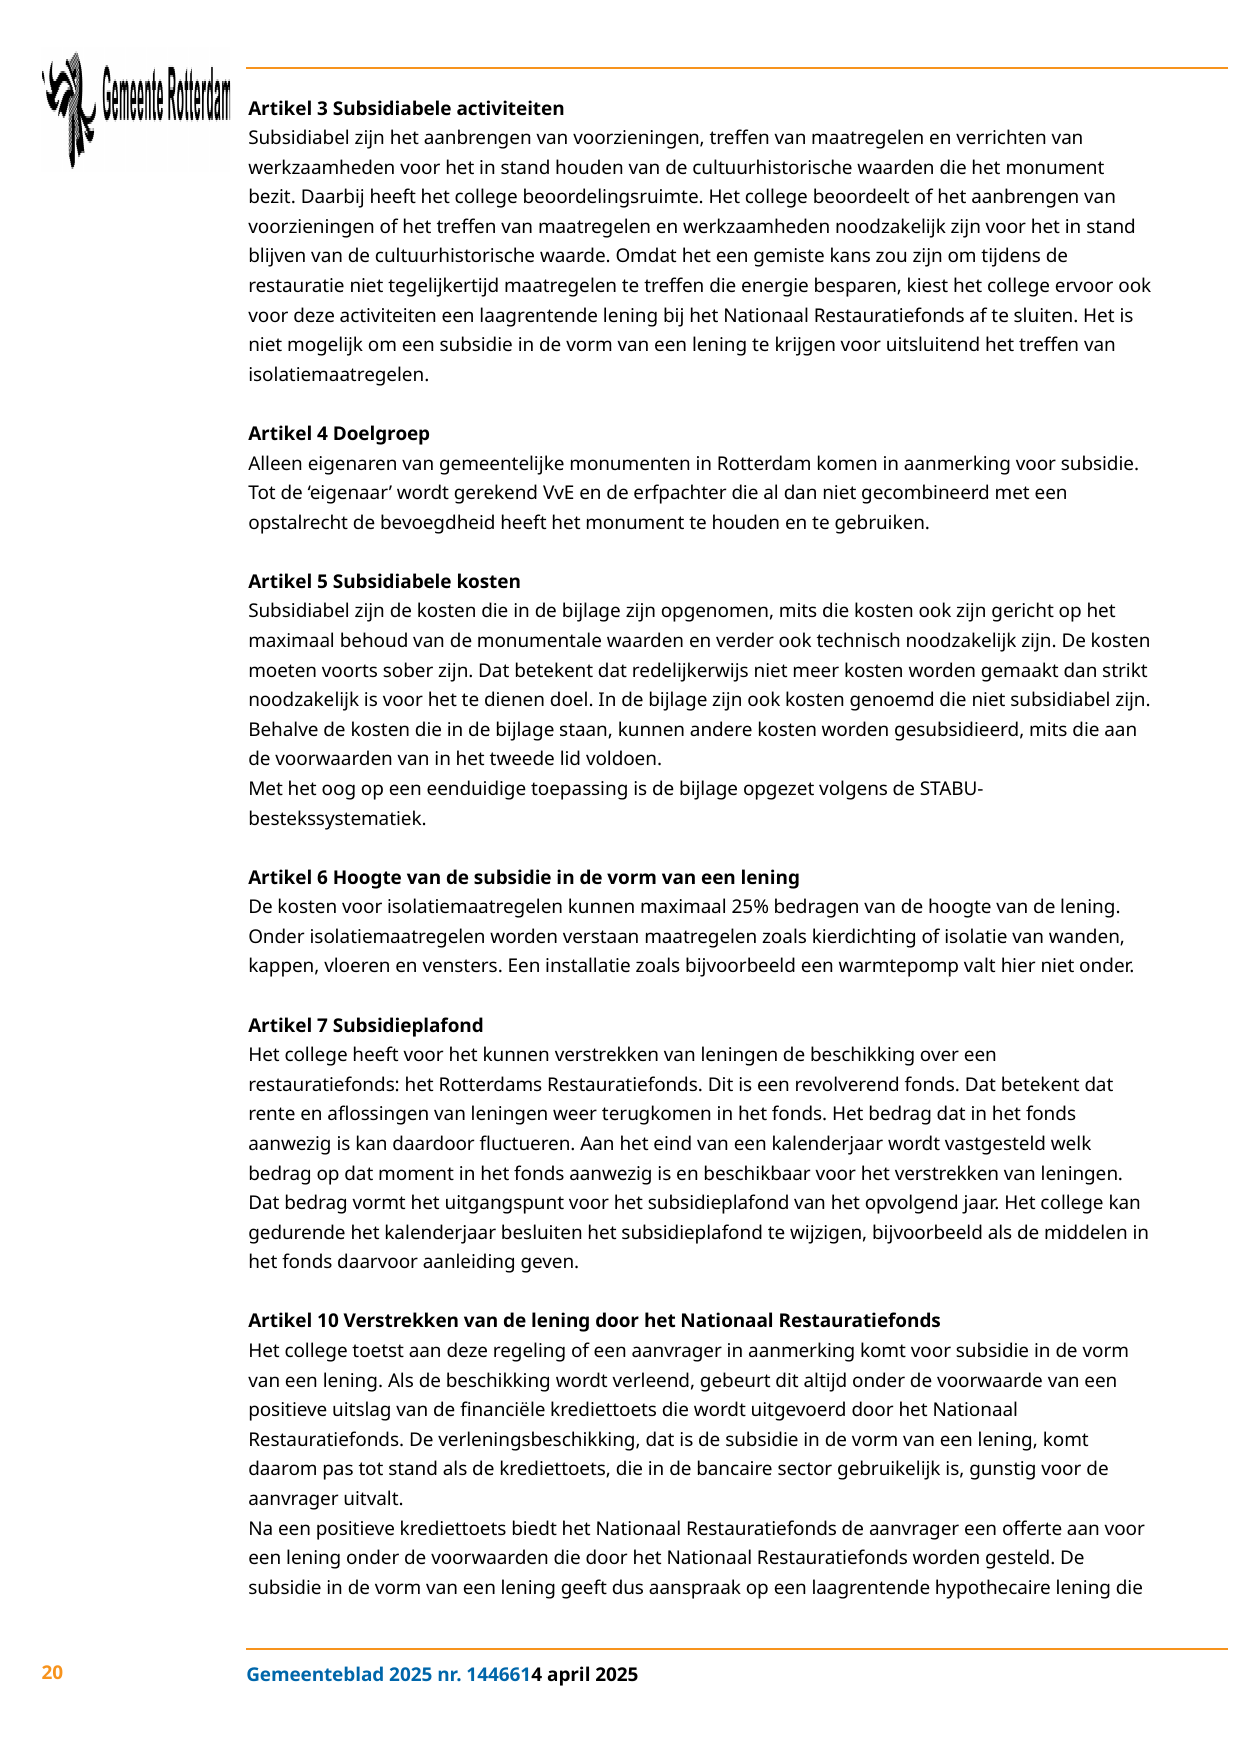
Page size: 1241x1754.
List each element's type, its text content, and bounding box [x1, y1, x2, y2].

picture [41, 47, 231, 172]
text Artikel 3 Subsidiabele activiteiten [248, 95, 1152, 121]
text Behalve de kosten die in de bijlage staan, kunnen andere kosten worden gesubsidieerd, mits die aan de voorwaarden van in het tweede lid voldoen. [248, 716, 1152, 771]
text Na een positieve krediettoets biedt het Nationaal Restauratiefonds de aanvrager een offerte aan voor een lening onder de voorwaarden die door het Nationaal Restauratiefonds worden gesteld. De subsidie in de vorm van een lening geeft dus aanspraak op een laagrentende hypothecaire lening die [248, 1515, 1152, 1600]
text Met het oog op een eenduidige toepassing is de bijlage opgezet volgens de STABU-bestekssystematiek. [248, 775, 1152, 831]
text Het college heeft voor het kunnen verstrekken van leningen de beschikking over een restauratiefonds: het Rotterdams Restauratiefonds. Dit is een revolverend fonds. Dat betekent dat rente en aflossingen van leningen weer terugkomen in het fonds. Het bedrag dat in het fonds aanwezig is kan daardoor fluctueren. Aan het eind van een kalenderjaar wordt vastgesteld welk bedrag op dat moment in het fonds aanwezig is en beschikbaar voor het verstrekken van leningen. Dat bedrag vormt het uitgangspunt voor het subsidieplafond van het opvolgend jaar. Het college kan gedurende het kalenderjaar besluiten het subsidieplafond te wijzigen, bijvoorbeeld als de middelen in het fonds daarvoor aanleiding geven. [248, 1041, 1152, 1274]
text Subsidiabel zijn de kosten die in de bijlage zijn opgenomen, mits die kosten ook zijn gericht op het maximaal behoud van de monumentale waarden en verder ook technisch noodzakelijk zijn. De kosten moeten voorts sober zijn. Dat betekent dat redelijkerwijs niet meer kosten worden gemaakt dan strikt noodzakelijk is voor het te dienen doel. In de bijlage zijn ook kosten genoemd die niet subsidiabel zijn. [248, 598, 1152, 712]
text Artikel 5 Subsidiabele kosten [248, 568, 1152, 594]
text De kosten voor isolatiemaatregelen kunnen maximaal 25% bedragen van de hoogte van de lening. Onder isolatiemaatregelen worden verstaan maatregelen zoals kierdichting of isolatie van wanden, kappen, vloeren en vensters. Een installatie zoals bijvoorbeeld een warmtepomp valt hier niet onder. [248, 893, 1152, 978]
text Subsidiabel zijn het aanbrengen van voorzieningen, treffen van maatregelen en verrichten van werkzaamheden voor het in stand houden van de cultuurhistorische waarden die het monument bezit. Daarbij heeft het college beoordelingsruimte. Het college beoordeelt of het aanbrengen van voorzieningen of het treffen van maatregelen en werkzaamheden noodzakelijk zijn voor het in stand blijven van de cultuurhistorische waarde. Omdat het een gemiste kans zou zijn om tijdens de restauratie niet tegelijkertijd maatregelen te treffen die energie besparen, kiest het college ervoor ook voor deze activiteiten een laagrentende lening bij het Nationaal Restauratiefonds af te sluiten. Het is niet mogelijk om een subsidie in de vorm van een lening te krijgen voor uitsluitend het treffen van isolatiemaatregelen. [248, 124, 1152, 387]
text Artikel 4 Doelgroep [248, 420, 1152, 446]
text Alleen eigenaren van gemeentelijke monumenten in Rotterdam komen in aanmerking voor subsidie. Tot de ‘eigenaar’ wordt gerekend VvE en de erfpachter die al dan niet gecombineerd met een opstalrecht de bevoegdheid heeft het monument te houden en te gebruiken. [248, 450, 1152, 535]
text Artikel 10 Verstrekken van de lening door het Nationaal Restauratiefonds [248, 1308, 1152, 1333]
text Het college toetst aan deze regeling of een aanvrager in aanmerking komt voor subsidie in de vorm van een lening. Als de beschikking wordt verleend, gebeurt dit altijd onder de voorwaarde van een positieve uitslag van de financiële krediettoets die wordt uitgevoerd door het Nationaal Restauratiefonds. De verleningsbeschikking, dat is de subsidie in de vorm van een lening, komt daarom pas tot stand als de krediettoets, die in de bancaire sector gebruikelijk is, gunstig voor de aanvrager uitvalt. [248, 1337, 1152, 1511]
text Artikel 7 Subsidieplafond [248, 1012, 1152, 1038]
text Artikel 6 Hoogte van de subsidie in de vorm van een lening [248, 864, 1152, 890]
